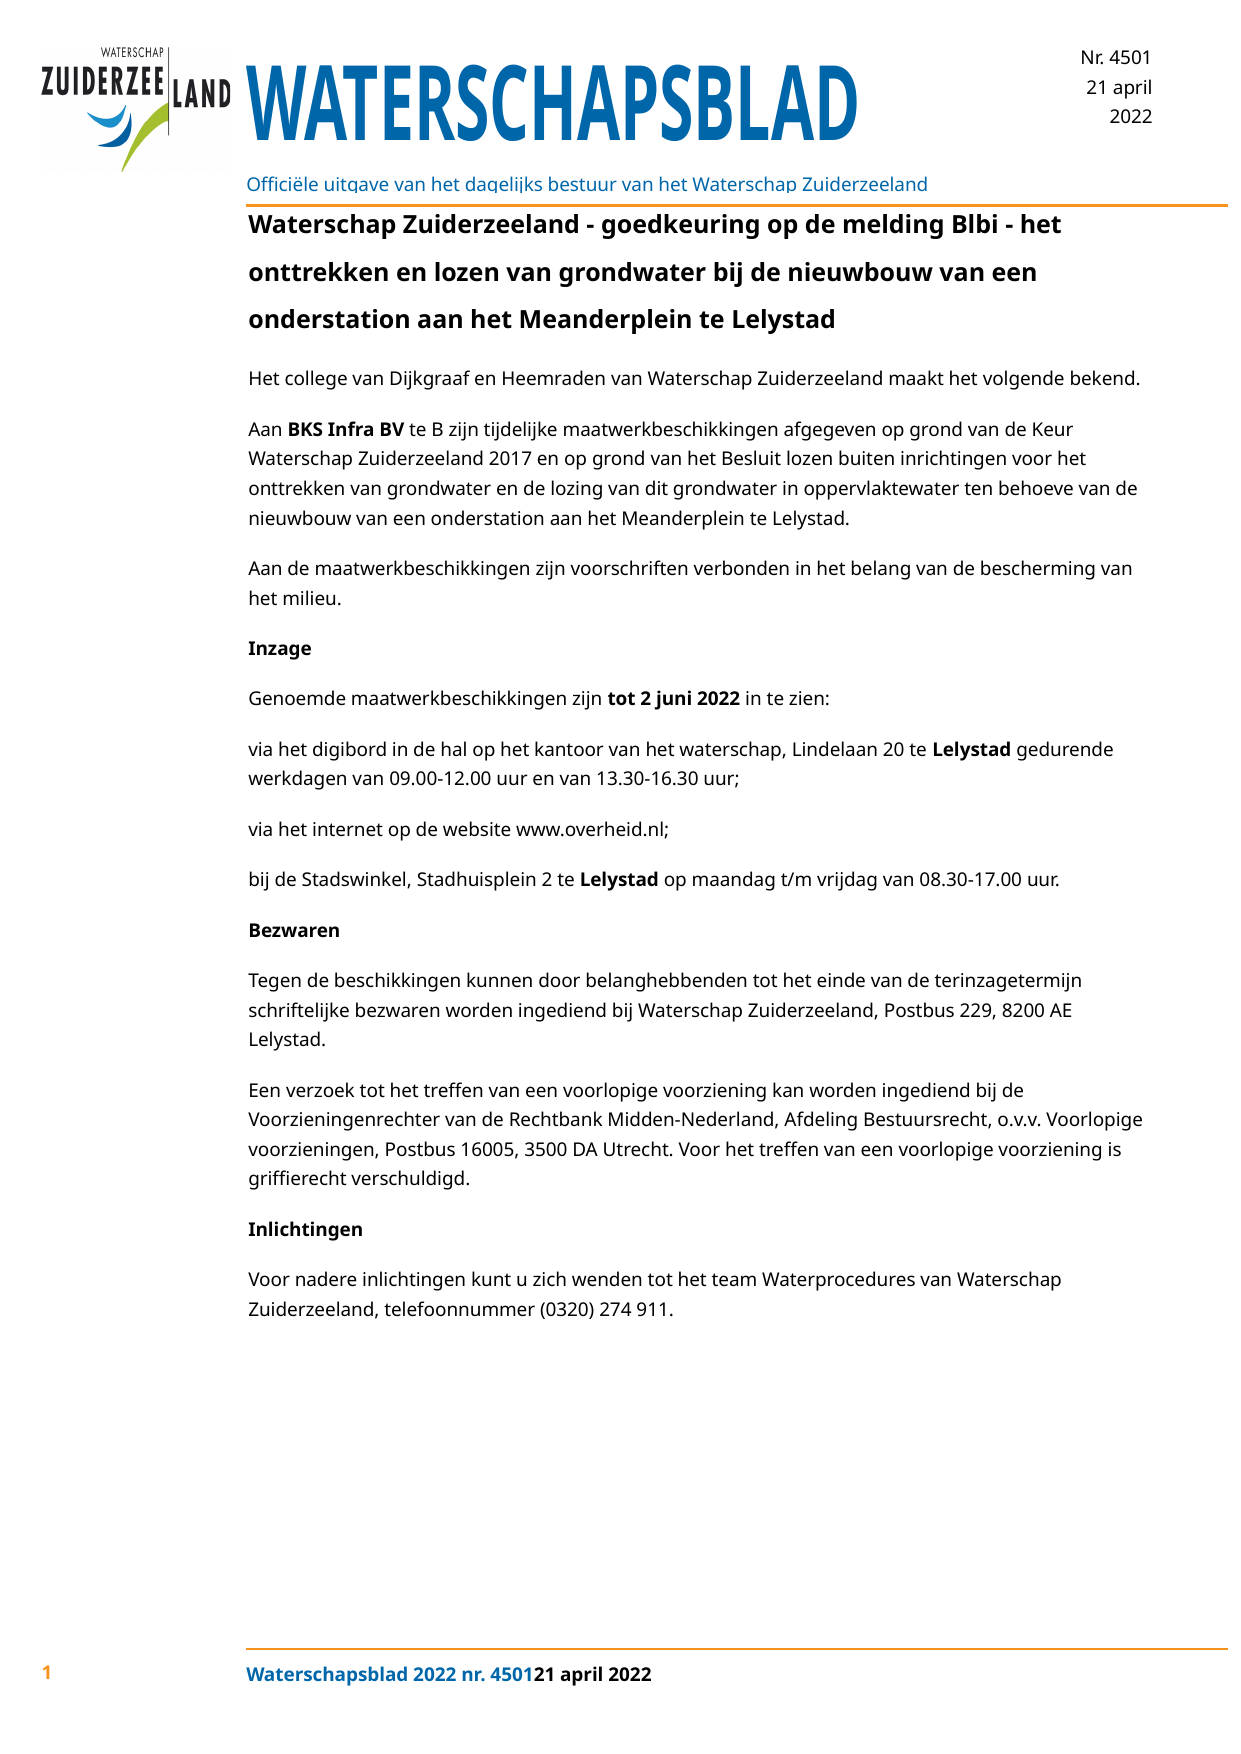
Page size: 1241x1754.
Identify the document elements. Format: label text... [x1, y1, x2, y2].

text Het college van Dijkgraaf en Heemraden van Waterschap Zuiderzeeland maakt het volgende bekend. [248, 366, 1152, 391]
text Tegen de beschikkingen kunnen door belanghebbenden tot het einde van de terinzagetermijn schriftelijke bezwaren worden ingediend bij Waterschap Zuiderzeeland, Postbus 229, 8200 AE Lelystad. [248, 967, 1152, 1052]
text Bezwaren [248, 917, 1152, 942]
text Voor nadere inlichtingen kunt u zich wenden tot het team Waterprocedures van Waterschap Zuiderzeeland, telefoonnummer (0320) 274 911. [248, 1266, 1152, 1322]
text Genoemde maatwerkbeschikkingen zijn tot 2 juni 2022 in te zien: [248, 686, 1152, 711]
text Aan de maatwerkbeschikkingen zijn voorschriften verbonden in het belang van de bescherming van het milieu. [248, 555, 1152, 610]
text bij de Stadswinkel, Stadhuisplein 2 te Lelystad op maandag t/m vrijdag van 08.30‑17.00 uur. [248, 866, 1152, 892]
text Een verzoek tot het treffen van een voorlopige voorziening kan worden ingediend bij de Voorzieningenrechter van de Rechtbank Midden-Nederland, Afdeling Bestuursrecht, o.v.v. Voorlopige voorzieningen, Postbus 16005, 3500 DA Utrecht. Voor het treffen van een voorlopige voorziening is griffierecht verschuldigd. [248, 1077, 1152, 1191]
picture [41, 47, 231, 172]
text via het digibord in de hal op het kantoor van het waterschap, Lindelaan 20 te Lelystad gedurende werkdagen van 09.00-12.00 uur en van 13.30-16.30 uur; [248, 736, 1152, 791]
text Inlichtingen [248, 1216, 1152, 1242]
text Waterschap Zuiderzeeland - goedkeuring op de melding Blbi - het onttrekken en lozen van grondwater bij de nieuwbouw van een onderstation aan het Meanderplein te Lelystad [248, 207, 1152, 336]
text via het internet op de website www.overheid.nl; [248, 816, 1152, 842]
text Aan BKS Infra BV te B zijn tijdelijke maatwerkbeschikkingen afgegeven op grond van de Keur Waterschap Zuiderzeeland 2017 en op grond van het Besluit lozen buiten inrichtingen voor het onttrekken van grondwater en de lozing van dit grondwater in oppervlaktewater ten behoeve van de nieuwbouw van een onderstation aan het Meanderplein te Lelystad. [248, 416, 1152, 530]
text Inzage [248, 635, 1152, 661]
